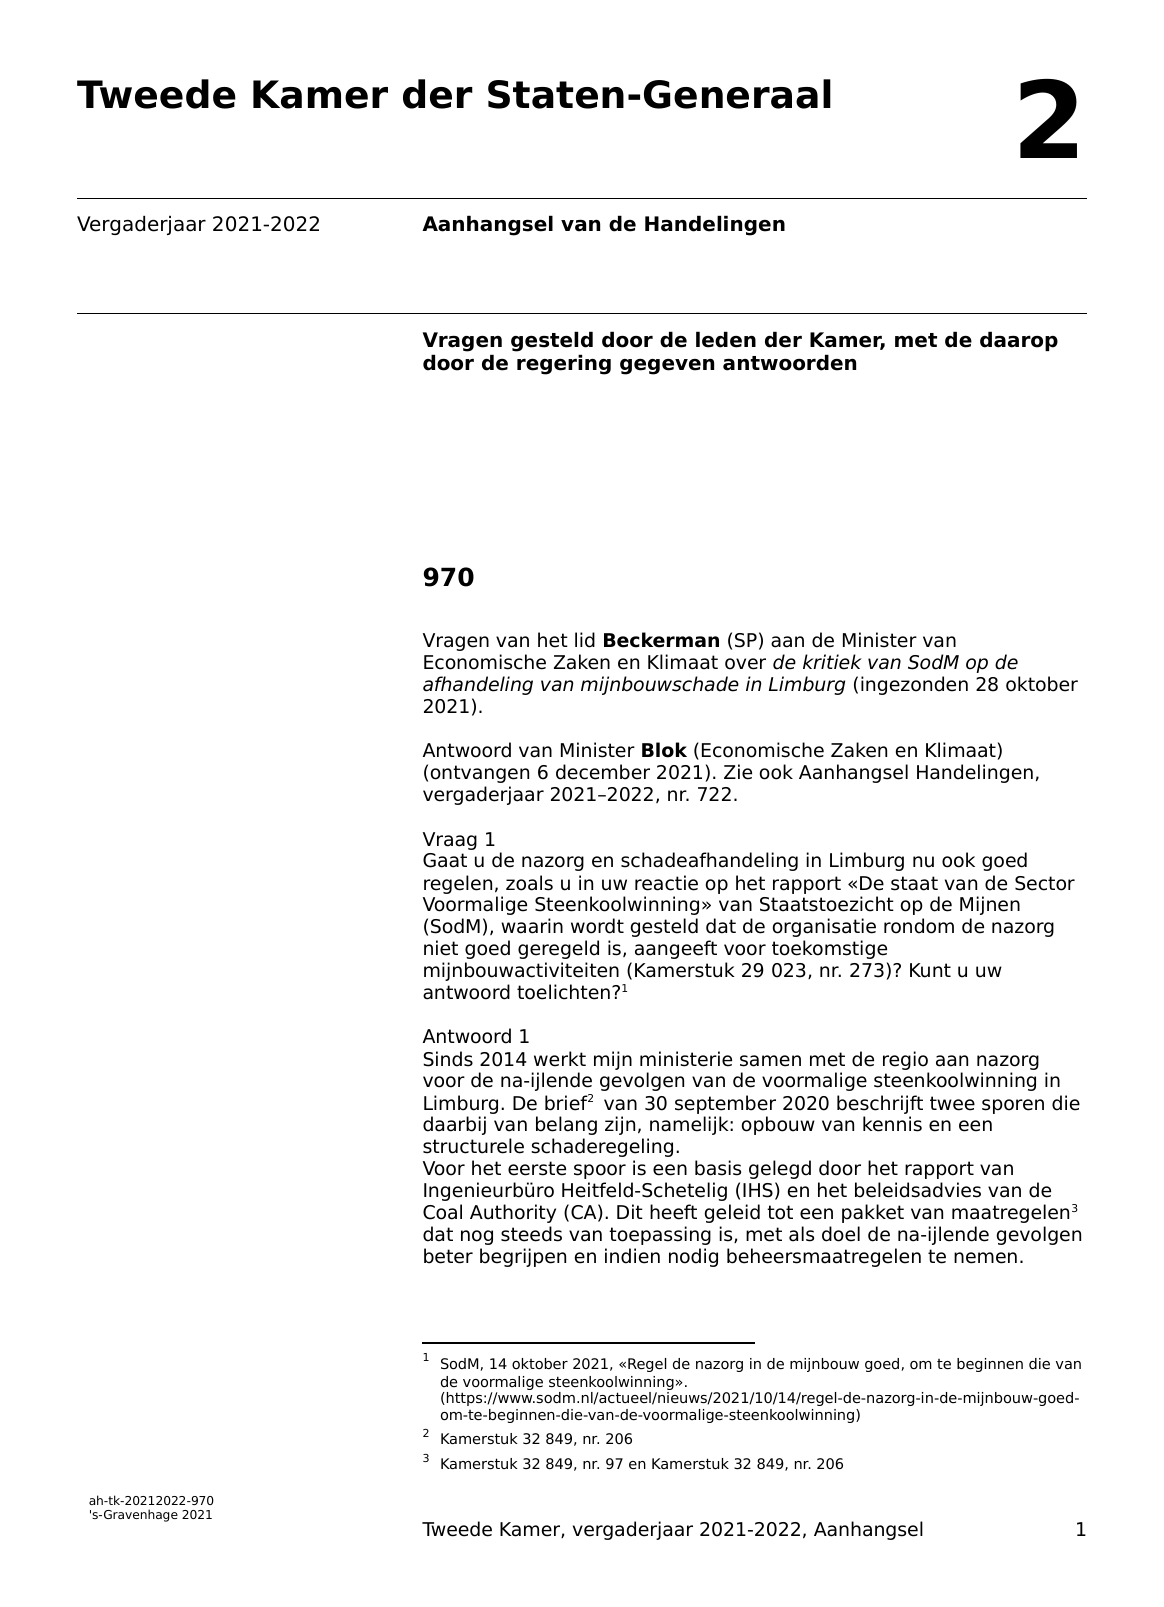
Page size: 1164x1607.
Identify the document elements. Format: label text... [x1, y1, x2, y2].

table_cell Vergaderjaar 2021-2022 [77, 199, 422, 313]
text Gaat u de nazorg en schadeafhandeling in Limburg nu ook goed regelen, zoals u in uw reactie op het rapport «De staat van de Sector Voormalige Steenkoolwinning» van Staatstoezicht op de Mijnen (SodM), waarin wordt gesteld dat de organisatie rondom de nazorg niet goed geregeld is, aangeeft voor toekomstige mijnbouwactiviteiten (Kamerstuk 29 023, nr. 273)? Kunt u uw antwoord toelichten? [422, 850, 1087, 1004]
table_cell Aanhangsel van de Handelingen [422, 199, 1087, 313]
text 970 [422, 563, 1087, 592]
text Kamerstuk 32 849, nr. 97 en Kamerstuk 32 849, nr. 206 [422, 1452, 1087, 1474]
text Antwoord 1 [422, 1026, 1087, 1048]
text ah-tk-20212022-970 [88, 1494, 323, 1508]
text 's-Gravenhage 2021 [88, 1508, 323, 1522]
text Kamerstuk 32 849, nr. 206 [422, 1427, 1087, 1449]
text Vraag 1 [422, 828, 1087, 850]
table_cell [77, 314, 422, 375]
text Sinds 2014 werkt mijn ministerie samen met de regio aan nazorg voor de na-ijlende gevolgen van de voormalige steenkoolwinning in Limburg. De brief van 30 september 2020 beschrijft twee sporen die daarbij van belang zijn, namelijk: opbouw van kennis en een structurele schaderegeling. [422, 1048, 1087, 1158]
table_header Tweede Kamer der Staten-Generaal [77, 59, 886, 198]
text Antwoord van Minister Blok (Economische Zaken en Klimaat) (ontvangen 6 december 2021). Zie ook Aanhangsel Handelingen, vergaderjaar 2021–2022, nr. 722. [422, 740, 1087, 806]
text Voor het eerste spoor is een basis gelegd door het rapport van Ingenieurbüro Heitfeld-Schetelig (IHS) en het beleidsadvies van de Coal Authority (CA). Dit heeft geleid tot een pakket van maatregelen dat nog steeds van toepassing is, met als doel de na-ijlende gevolgen beter begrijpen en indien nodig beheersmaatregelen te nemen. [422, 1158, 1087, 1268]
table_header 2 [886, 59, 1087, 198]
text Vragen van het lid Beckerman (SP) aan de Minister van Economische Zaken en Klimaat over de kritiek van SodM op de afhandeling van mijnbouwschade in Limburg (ingezonden 28 oktober 2021). [422, 630, 1087, 718]
text SodM, 14 oktober 2021, «Regel de nazorg in de mijnbouw goed, om te beginnen die van de voormalige steenkoolwinning». (https://www.sodm.nl/actueel/nieuws/2021/10/14/regel-de-nazorg-in-de-mijnbouw-goed-om-te-beginnen-die-van-de-voormalige-steenkoolwinning) [422, 1352, 1087, 1424]
table_cell Vragen gesteld door de leden der Kamer, met de daarop door de regering gegeven antwoorden [422, 314, 1087, 375]
